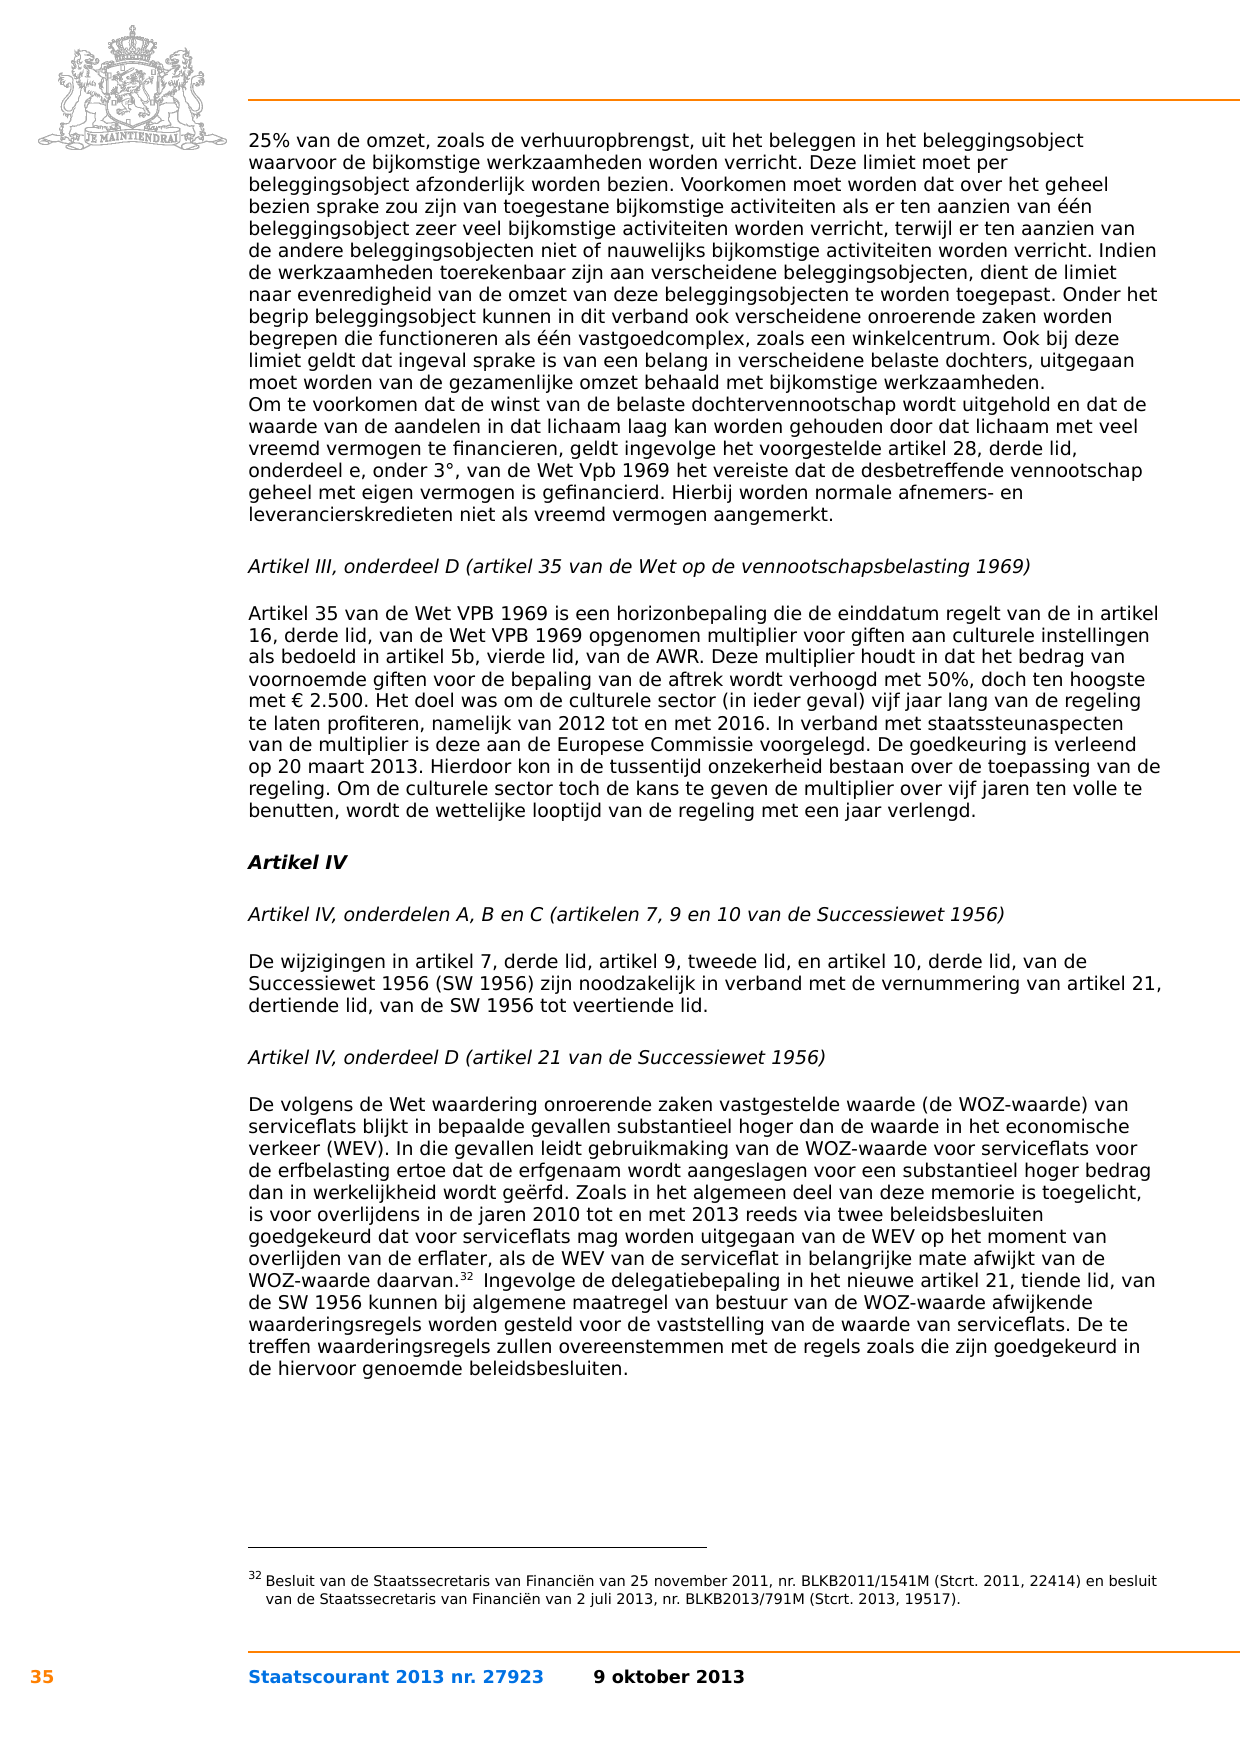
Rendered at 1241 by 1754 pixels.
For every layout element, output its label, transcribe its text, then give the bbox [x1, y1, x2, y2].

text 25% van de omzet, zoals de verhuuropbrengst, uit het beleggen in het beleggingsobject waarvoor de bijkomstige werkzaamheden worden verricht. Deze limiet moet per beleggingsobject afzonderlijk worden bezien. Voorkomen moet worden dat over het geheel bezien sprake zou zijn van toegestane bijkomstige activiteiten als er ten aanzien van één beleggingsobject zeer veel bijkomstige activiteiten worden verricht, terwijl er ten aanzien van de andere beleggingsobjecten niet of nauwelijks bijkomstige activiteiten worden verricht. Indien de werkzaamheden toerekenbaar zijn aan verscheidene beleggingsobjecten, dient de limiet naar evenredigheid van de omzet van deze beleggingsobjecten te worden toegepast. Onder het begrip beleggingsobject kunnen in dit verband ook verscheidene onroerende zaken worden begrepen die functioneren als één vastgoedcomplex, zoals een winkelcentrum. Ook bij deze limiet geldt dat ingeval sprake is van een belang in verscheidene belaste dochters, uitgegaan moet worden van de gezamenlijke omzet behaald met bijkomstige werkzaamheden. [248, 130, 1163, 394]
subtitle Artikel IV, onderdelen A, B en C (artikelen 7, 9 en 10 van de Successiewet 1956) [248, 904, 1163, 926]
subtitle Artikel IV, onderdeel D (artikel 21 van de Successiewet 1956) [248, 1047, 1163, 1069]
text De volgens de Wet waardering onroerende zaken vastgestelde waarde (de WOZ-waarde) van serviceflats blijkt in bepaalde gevallen substantieel hoger dan de waarde in het economische verkeer (WEV). In die gevallen leidt gebruikmaking van de WOZ-waarde voor serviceflats voor de erfbelasting ertoe dat de erfgenaam wordt aangeslagen voor een substantieel hoger bedrag dan in werkelijkheid wordt geërfd. Zoals in het algemeen deel van deze memorie is toegelicht, is voor overlijdens in de jaren 2010 tot en met 2013 reeds via twee beleidsbesluiten goedgekeurd dat voor serviceflats mag worden uitgegaan van de WEV op het moment van overlijden van de erflater, als de WEV van de serviceflat in belangrijke mate afwijkt van de WOZ-waarde daarvan. Ingevolge de delegatiebepaling in het nieuwe artikel 21, tiende lid, van de SW 1956 kunnen bij algemene maatregel van bestuur van de WOZ-waarde afwijkende waarderingsregels worden gesteld voor de vaststelling van de waarde van serviceflats. De te treffen waarderingsregels zullen overeenstemmen met de regels zoals die zijn goedgekeurd in de hiervoor genoemde beleidsbesluiten. [248, 1094, 1163, 1380]
picture [38, 25, 227, 150]
text Artikel 35 van de Wet VPB 1969 is een horizonbepaling die de einddatum regelt van de in artikel 16, derde lid, van de Wet VPB 1969 opgenomen multiplier voor giften aan culturele instellingen als bedoeld in artikel 5b, vierde lid, van de AWR. Deze multiplier houdt in dat het bedrag van voornoemde giften voor de bepaling van de aftrek wordt verhoogd met 50%, doch ten hoogste met € 2.500. Het doel was om de culturele sector (in ieder geval) vijf jaar lang van de regeling te laten profiteren, namelijk van 2012 tot en met 2016. In verband met staatssteunaspecten van de multiplier is deze aan de Europese Commissie voorgelegd. De goedkeuring is verleend op 20 maart 2013. Hierdoor kon in de tussentijd onzekerheid bestaan over de toepassing van de regeling. Om de culturele sector toch de kans te geven de multiplier over vijf jaren ten volle te benutten, wordt de wettelijke looptijd van de regeling met een jaar verlengd. [248, 602, 1163, 822]
text De wijzigingen in artikel 7, derde lid, artikel 9, tweede lid, en artikel 10, derde lid, van de Successiewet 1956 (SW 1956) zijn noodzakelijk in verband met de vernummering van artikel 21, dertiende lid, van de SW 1956 tot veertiende lid. [248, 951, 1163, 1017]
text Om te voorkomen dat de winst van de belaste dochtervennootschap wordt uitgehold en dat de waarde van de aandelen in dat lichaam laag kan worden gehouden door dat lichaam met veel vreemd vermogen te financieren, geldt ingevolge het voorgestelde artikel 28, derde lid, onderdeel e, onder 3°, van de Wet Vpb 1969 het vereiste dat de desbetreffende vennootschap geheel met eigen vermogen is gefinancierd. Hierbij worden normale afnemers- en leverancierskredieten niet als vreemd vermogen aangemerkt. [248, 394, 1163, 526]
subtitle Artikel IV [248, 852, 1163, 874]
subtitle Artikel III, onderdeel D (artikel 35 van de Wet op de vennootschapsbelasting 1969) [248, 556, 1163, 577]
text Besluit van de Staatssecretaris van Financiën van 25 november 2011, nr. BLKB2011/1541M (Stcrt. 2011, 22414) en besluit van de Staatssecretaris van Financiën van 2 juli 2013, nr. BLKB2013/791M (Stcrt. 2013, 19517). [248, 1569, 1163, 1608]
